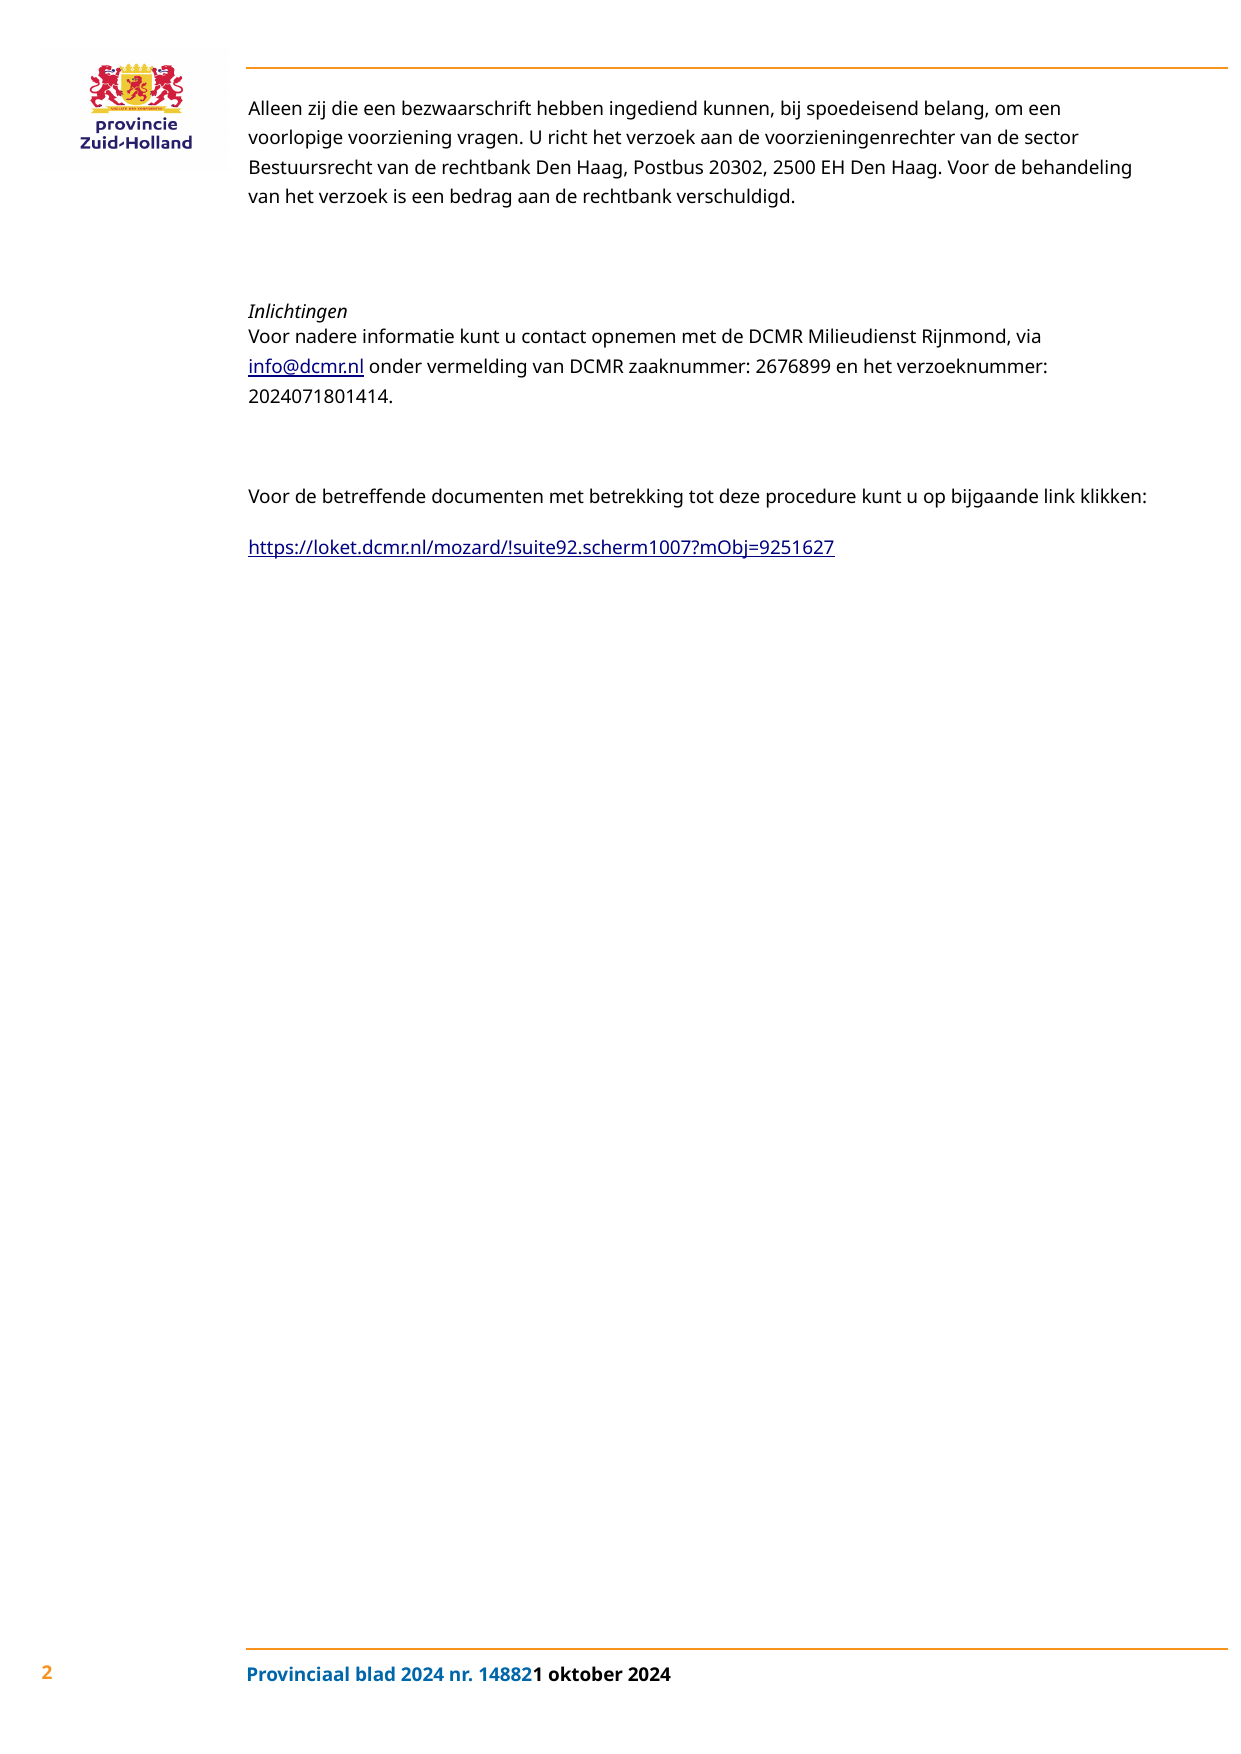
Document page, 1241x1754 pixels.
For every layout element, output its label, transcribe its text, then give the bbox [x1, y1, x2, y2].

text Alleen zij die een bezwaarschrift hebben ingediend kunnen, bij spoedeisend belang, om een voorlopige voorziening vragen. U richt het verzoek aan de voorzieningenrechter van de sector Bestuursrecht van de rechtbank Den Haag, Postbus 20302, 2500 EH Den Haag. Voor de behandeling van het verzoek is een bedrag aan de rechtbank verschuldigd. [248, 95, 1152, 209]
text https://loket.dcmr.nl/mozard/!suite92.scherm1007?mObj=9251627 [248, 534, 1152, 560]
text Voor de betreffende documenten met betrekking tot deze procedure kunt u op bijgaande link klikken: [248, 484, 1152, 509]
text Voor nadere informatie kunt u contact opnemen met de DCMR Milieudienst Rijnmond, via info@dcmr.nl onder vermelding van DCMR zaaknummer: 2676899 en het verzoeknummer: 2024071801414. [248, 324, 1152, 408]
picture [41, 47, 231, 172]
text Inlichtingen [248, 298, 1152, 324]
